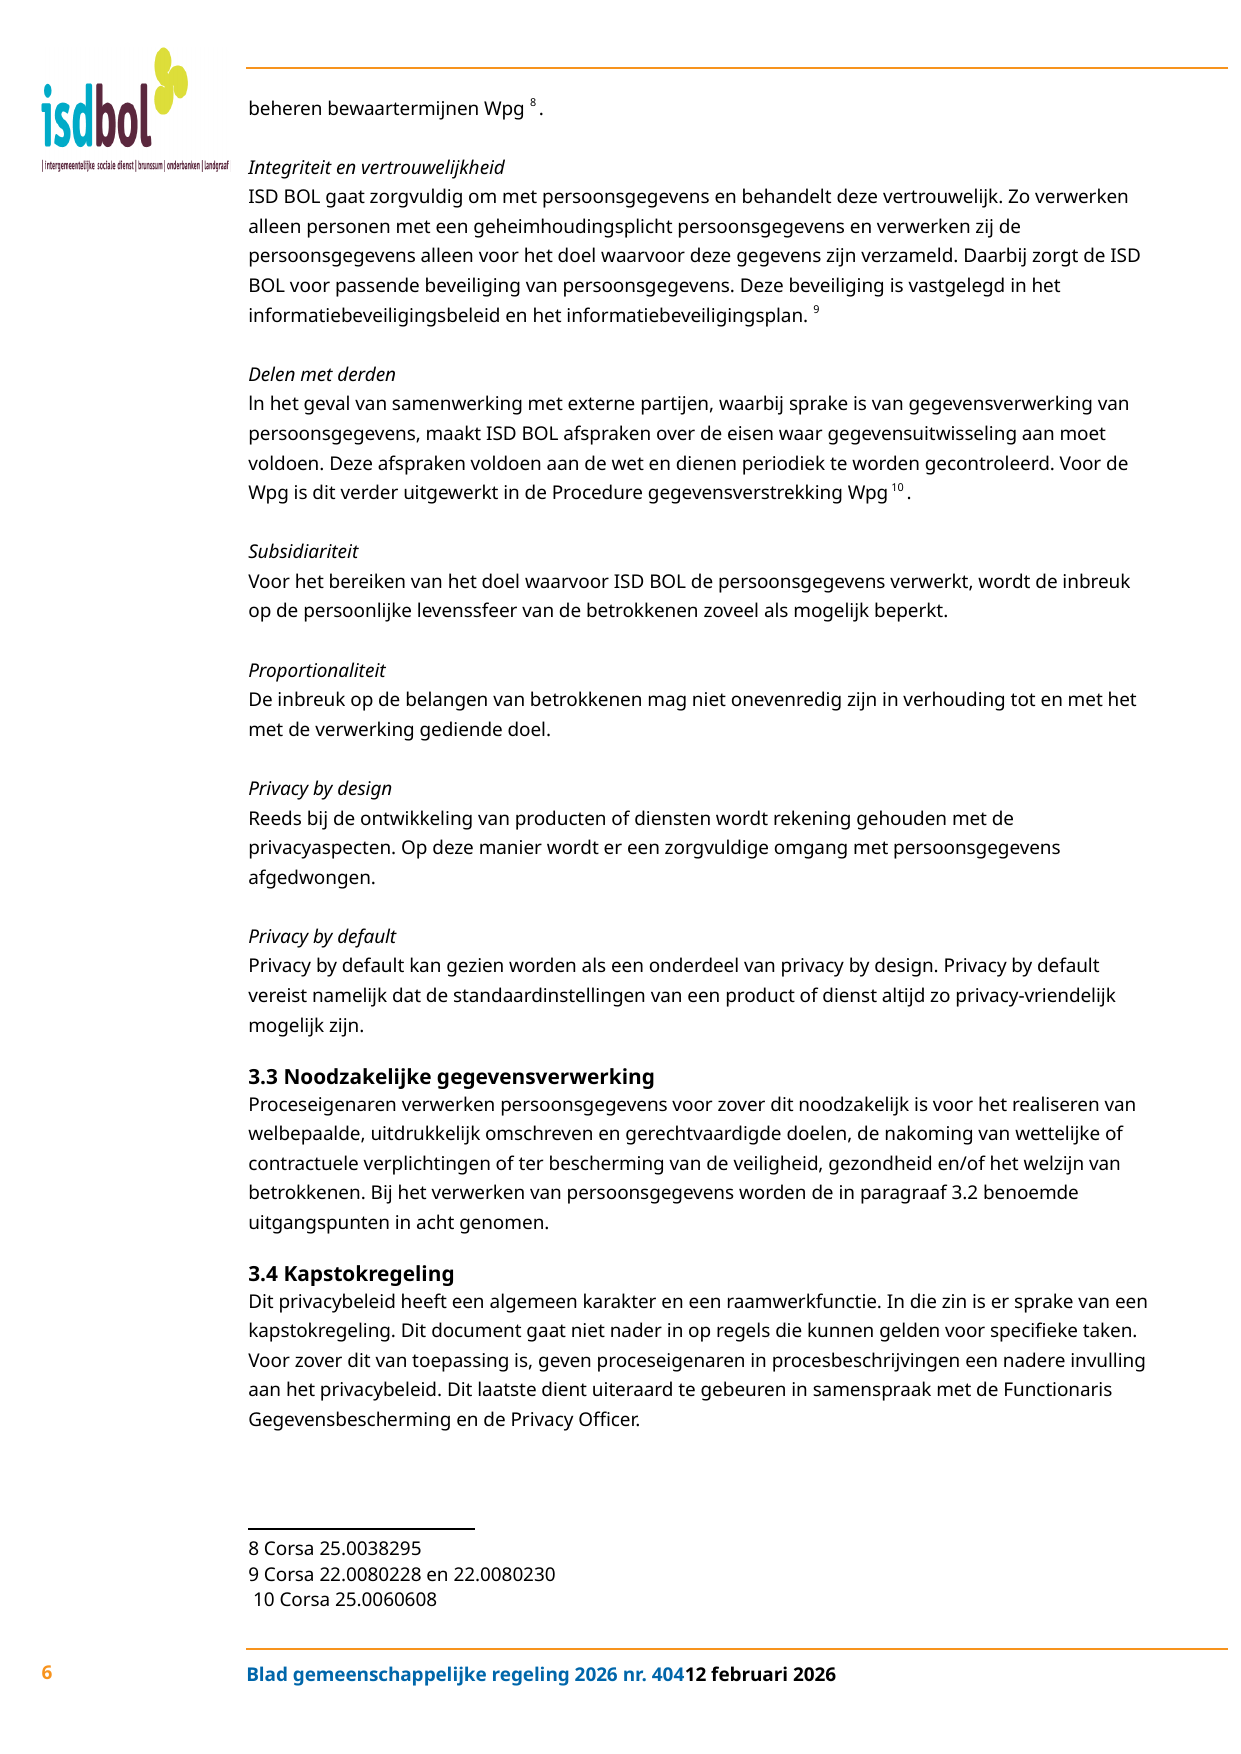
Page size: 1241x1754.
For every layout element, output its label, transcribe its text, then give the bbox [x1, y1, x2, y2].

text Corsa 25.0038295 [248, 1535, 1152, 1561]
picture [41, 47, 231, 172]
text Proportionaliteit [248, 657, 1152, 683]
text Delen met derden [248, 361, 1152, 387]
text 3.4 Kapstokregeling [248, 1259, 1152, 1288]
text ISD BOL gaat zorgvuldig om met persoonsgegevens en behandelt deze vertrouwelijk. Zo verwerken alleen personen met een geheimhoudingsplicht persoonsgegevens en verwerken zij de persoonsgegevens alleen voor het doel waarvoor deze gegevens zijn verzameld. Daarbij zorgt de ISD BOL voor passende beveiliging van persoonsgegevens. Deze beveiliging is vastgelegd in het informatiebeveiligingsbeleid en het informatiebeveiligingsplan. [248, 183, 1152, 328]
text Subsidiariteit [248, 538, 1152, 564]
text Reeds bij de ontwikkeling van producten of diensten wordt rekening gehouden met de privacyaspecten. Op deze manier wordt er een zorgvuldige omgang met persoonsgegevens afgedwongen. [248, 805, 1152, 890]
text De inbreuk op de belangen van betrokkenen mag niet onevenredig zijn in verhouding tot en met het met de verwerking gediende doel. [248, 686, 1152, 742]
text Voor het bereiken van het doel waarvoor ISD BOL de persoonsgegevens verwerkt, wordt de inbreuk op de persoonlijke levenssfeer van de betrokkenen zoveel als mogelijk beperkt. [248, 568, 1152, 623]
text Privacy by default kan gezien worden als een onderdeel van privacy by design. Privacy by default vereist namelijk dat de standaardinstellingen van een product of dienst altijd zo privacy-vriendelijk mogelijk zijn. [248, 953, 1152, 1038]
text 3.3 Noodzakelijke gegevensverwerking [248, 1062, 1152, 1091]
text beheren bewaartermijnen Wpg . [248, 95, 1152, 121]
text Corsa 22.0080228 en 22.0080230 [248, 1561, 1152, 1586]
text Integriteit en vertrouwelijkheid [248, 154, 1152, 180]
text Privacy by design [248, 775, 1152, 801]
text Corsa 25.0060608 [248, 1586, 1152, 1612]
text Proceseigenaren verwerken persoonsgegevens voor zover dit noodzakelijk is voor het realiseren van welbepaalde, uitdrukkelijk omschreven en gerechtvaardigde doelen, de nakoming van wettelijke of contractuele verplichtingen of ter bescherming van de veiligheid, gezondheid en/of het welzijn van betrokkenen. Bij het verwerken van persoonsgegevens worden de in paragraaf 3.2 benoemde uitgangspunten in acht genomen. [248, 1091, 1152, 1235]
text Dit privacybeleid heeft een algemeen karakter en een raamwerkfunctie. In die zin is er sprake van een kapstokregeling. Dit document gaat niet nader in op regels die kunnen gelden voor specifieke taken. Voor zover dit van toepassing is, geven proceseigenaren in procesbeschrijvingen een nadere invulling aan het privacybeleid. Dit laatste dient uiteraard te gebeuren in samenspraak met de Functionaris Gegevensbescherming en de Privacy Officer. [248, 1288, 1152, 1432]
text Privacy by default [248, 923, 1152, 949]
text ln het geval van samenwerking met externe partijen, waarbij sprake is van gegevensverwerking van persoonsgegevens, maakt ISD BOL afspraken over de eisen waar gegevensuitwisseling aan moet voldoen. Deze afspraken voldoen aan de wet en dienen periodiek te worden gecontroleerd. Voor de Wpg is dit verder uitgewerkt in de Procedure gegevensverstrekking Wpg. [248, 391, 1152, 505]
